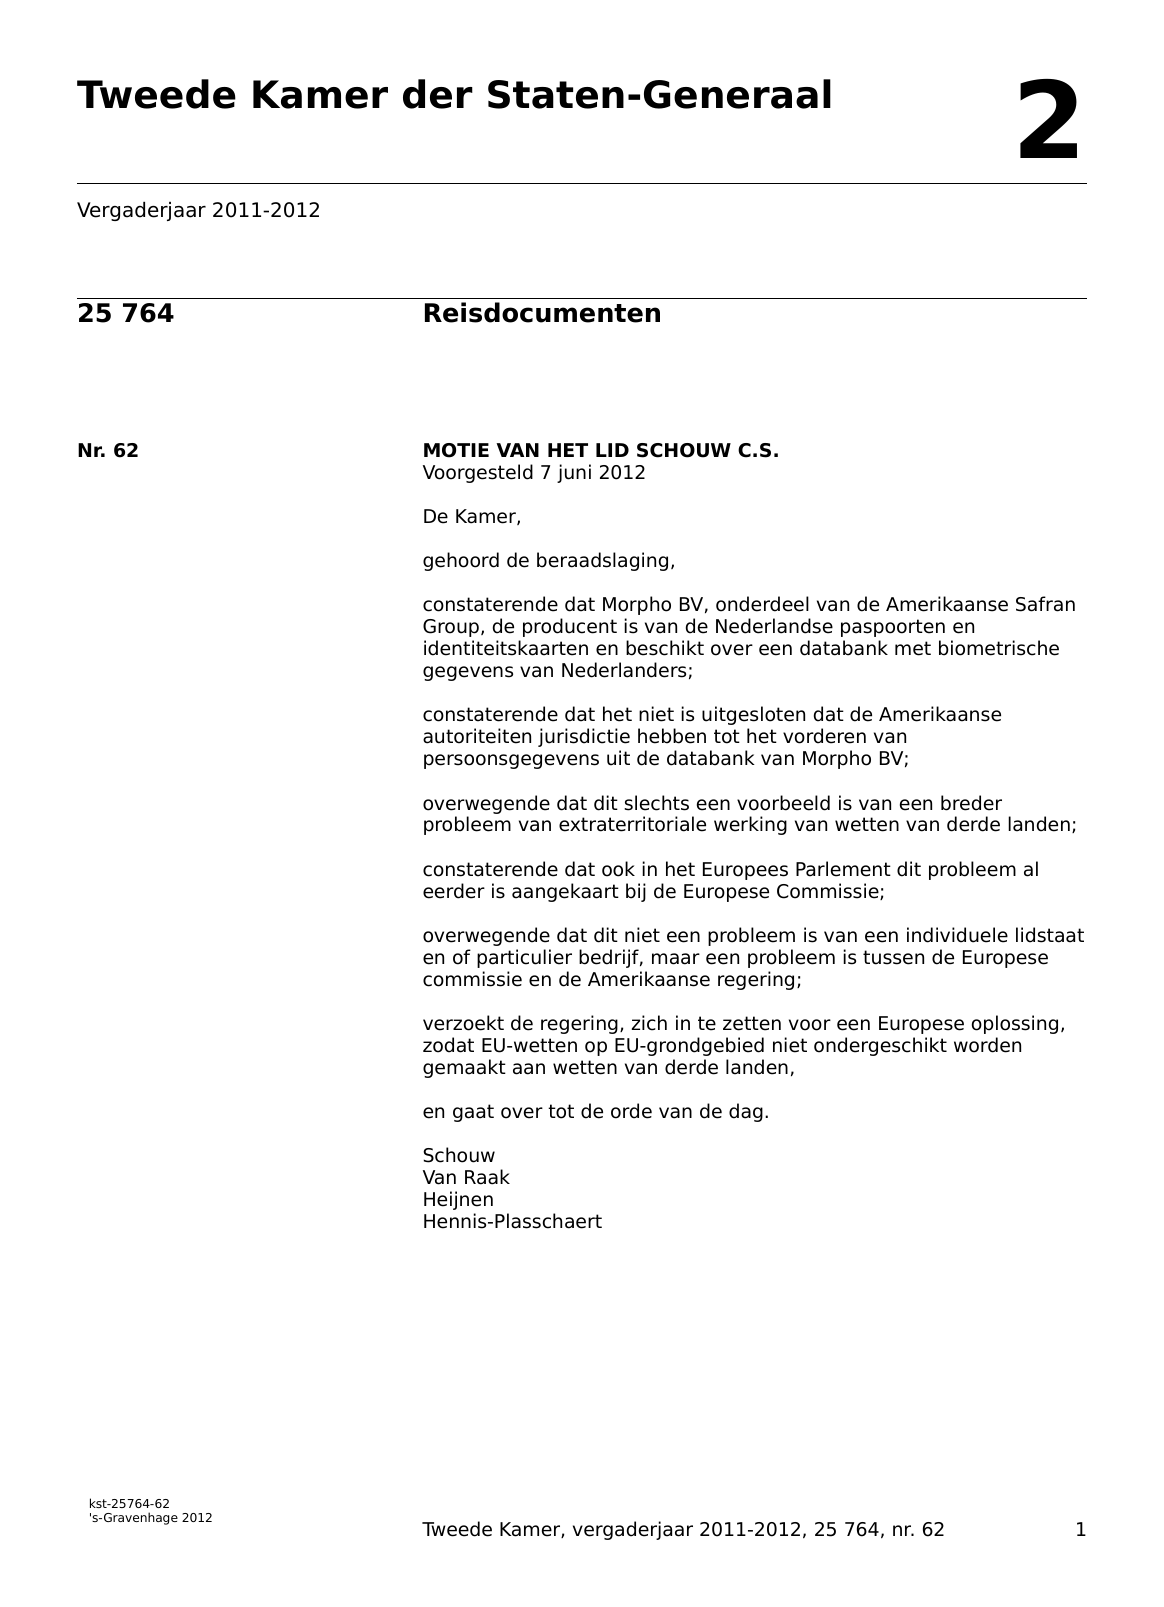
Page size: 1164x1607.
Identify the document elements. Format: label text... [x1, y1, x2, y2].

text gehoord de beraadslaging, [422, 550, 1087, 572]
text De Kamer, [422, 506, 1087, 528]
text kst-25764-62 [88, 1497, 323, 1511]
text constaterende dat Morpho BV, onderdeel van de Amerikaanse Safran Group, de producent is van de Nederlandse paspoorten en identiteitskaarten en beschikt over een databank met biometrische gegevens van Nederlanders; [422, 594, 1087, 682]
text en gaat over tot de orde van de dag. [422, 1101, 1087, 1123]
text Heijnen [422, 1189, 1087, 1211]
text Van Raak [422, 1167, 1087, 1189]
table_header 2 [886, 59, 1087, 183]
text constaterende dat ook in het Europees Parlement dit probleem al eerder is aangekaart bij de Europese Commissie; [422, 858, 1087, 902]
text verzoekt de regering, zich in te zetten voor een Europese oplossing, zodat EU-wetten op EU-grondgebied niet ondergeschikt worden gemaakt aan wetten van derde landen, [422, 1013, 1087, 1079]
subtitle 25 764 Reisdocumenten [77, 299, 1087, 329]
subtitle Nr. 62 MOTIE VAN HET LID SCHOUW C.S. [77, 440, 1087, 462]
text Voorgesteld 7 juni 2012 [422, 462, 1087, 484]
text Hennis-Plasschaert [422, 1211, 1087, 1233]
table_cell Vergaderjaar 2011-2012 [77, 184, 1087, 298]
text overwegende dat dit slechts een voorbeeld is van een breder probleem van extraterritoriale werking van wetten van derde landen; [422, 792, 1087, 836]
table_header Tweede Kamer der Staten-Generaal [77, 59, 886, 183]
text overwegende dat dit niet een probleem is van een individuele lidstaat en of particulier bedrijf, maar een probleem is tussen de Europese commissie en de Amerikaanse regering; [422, 925, 1087, 991]
text Schouw [422, 1145, 1087, 1167]
text 's-Gravenhage 2012 [88, 1511, 323, 1525]
text constaterende dat het niet is uitgesloten dat de Amerikaanse autoriteiten jurisdictie hebben tot het vorderen van persoonsgegevens uit de databank van Morpho BV; [422, 704, 1087, 770]
